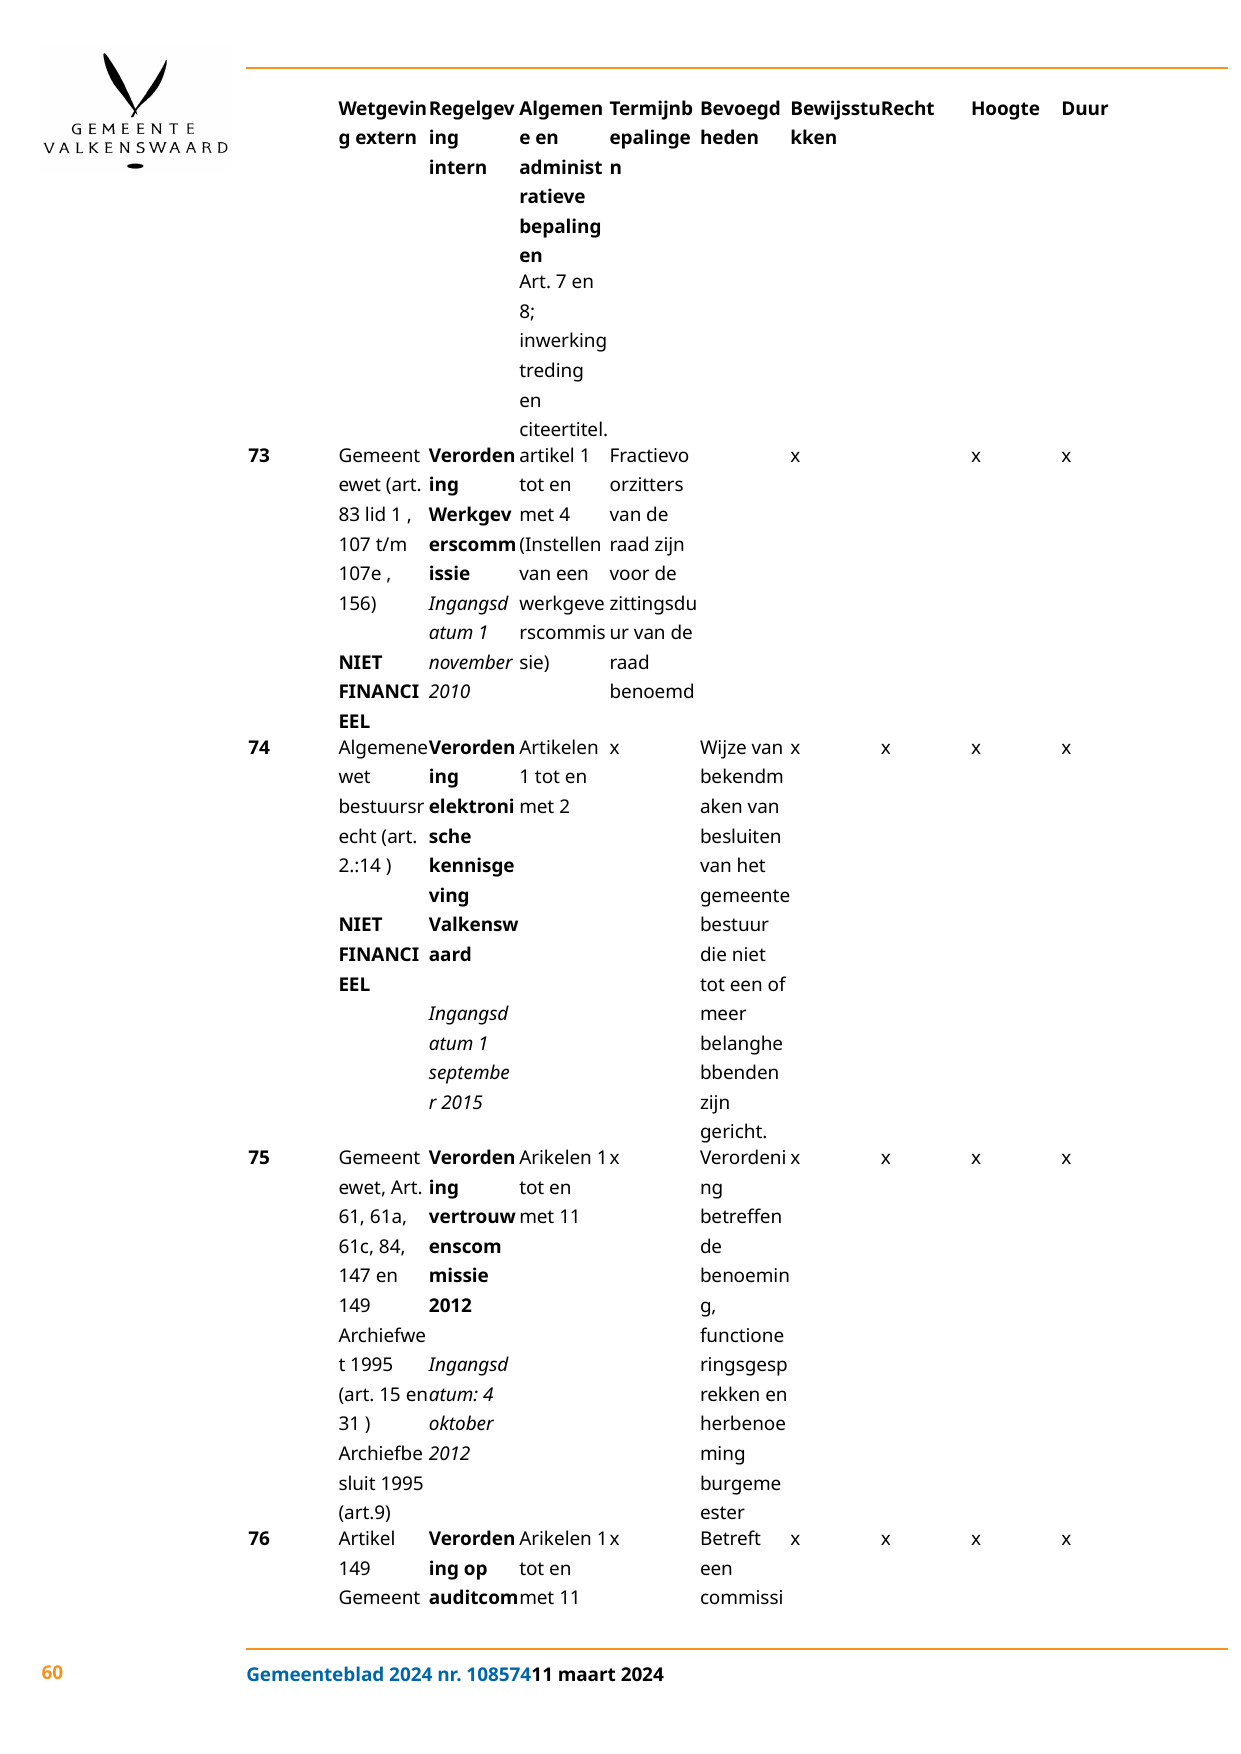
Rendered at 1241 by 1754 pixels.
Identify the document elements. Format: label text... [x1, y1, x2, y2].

table_header [248, 95, 338, 268]
table_cell x [609, 734, 700, 1144]
table_cell x [1061, 1525, 1152, 1610]
table_cell x [881, 734, 971, 1144]
table_cell [338, 269, 429, 442]
table_cell x [881, 1525, 971, 1610]
picture [41, 47, 231, 172]
table_header Hoogte [971, 95, 1061, 268]
table_cell x [971, 442, 1061, 734]
table_cell Arikelen 1 tot en met 11 [519, 1525, 609, 1610]
table_header Duur [1061, 95, 1152, 268]
table_cell [881, 269, 971, 442]
table_cell 76 [248, 1525, 338, 1610]
table_cell x [881, 1144, 971, 1525]
table_cell x [971, 734, 1061, 1144]
table_header Recht [881, 95, 971, 268]
table_header Termijnbepalingen [609, 95, 700, 268]
table_cell Artikel 149 Gemeent [338, 1525, 429, 1610]
table_cell Artikelen 1 tot en met 2 [519, 734, 609, 1144]
table_cell x [790, 442, 881, 734]
table_cell [700, 442, 790, 734]
table_cell x [790, 734, 881, 1144]
table_cell artikel 1 tot en met 4 (Instellen van een werkgeverscommissie) [519, 442, 609, 734]
table_cell Verordening op auditcom [429, 1525, 519, 1610]
table_cell Fractievoorzitters van de raad zijn voor de zittingsduur van de raad benoemd [609, 442, 700, 734]
table_cell x [1061, 734, 1152, 1144]
table_cell Algemene wet bestuursrecht (art. 2.:14 ) NIET FINANCIEEL [338, 734, 429, 1144]
table_cell [609, 269, 700, 442]
table_cell [429, 269, 519, 442]
table_cell Verordening betreffende benoeming, functioneringsgesprekken en herbenoeming burgemeester [700, 1144, 790, 1525]
table_cell Verordening vertrouwenscommissie 2012 Ingangsdatum: 4 oktober 2012 [429, 1144, 519, 1525]
table_cell [971, 269, 1061, 442]
table_cell Art. 7 en 8; inwerkingtreding en citeertitel. [519, 269, 609, 442]
table_cell [1061, 269, 1152, 442]
table_cell Arikelen 1 tot en met 11 [519, 1144, 609, 1525]
table_header Bewijsstukken [790, 95, 881, 268]
table_cell x [790, 1144, 881, 1525]
table_cell x [609, 1144, 700, 1525]
table_cell 73 [248, 442, 338, 734]
table_cell [700, 269, 790, 442]
table_cell [248, 269, 338, 442]
table_cell [881, 442, 971, 734]
table_cell x [1061, 1144, 1152, 1525]
table_cell Gemeentewet, Art. 61, 61a, 61c, 84, 147 en 149 Archiefwet 1995 (art. 15 en 31 ) Archiefbesluit 1995 (art.9) [338, 1144, 429, 1525]
table_header Regelgeving intern [429, 95, 519, 268]
table_header Wetgeving extern [338, 95, 429, 268]
table_header Algemene en administratieve bepalingen [519, 95, 609, 268]
table_cell Gemeentewet (art. 83 lid 1 , 107 t/m 107e , 156) NIET FINANCIEEL [338, 442, 429, 734]
table_cell [790, 269, 881, 442]
table_cell Verordening elektronische kennisgeving Valkenswaard Ingangsdatum 1 september 2015 [429, 734, 519, 1144]
table_cell x [971, 1525, 1061, 1610]
table_cell x [971, 1144, 1061, 1525]
table_cell x [609, 1525, 700, 1610]
table_cell x [790, 1525, 881, 1610]
table_cell 75 [248, 1144, 338, 1525]
table_cell Betreft een commissi [700, 1525, 790, 1610]
table_header Bevoegdheden [700, 95, 790, 268]
table_cell Verordening Werkgeverscommissie Ingangsdatum 1 november 2010 [429, 442, 519, 734]
table_cell 74 [248, 734, 338, 1144]
table_cell x [1061, 442, 1152, 734]
table_cell Wijze van bekendmaken van besluiten van het gemeentebestuur die niet tot een of meer belanghebbenden zijn gericht. [700, 734, 790, 1144]
